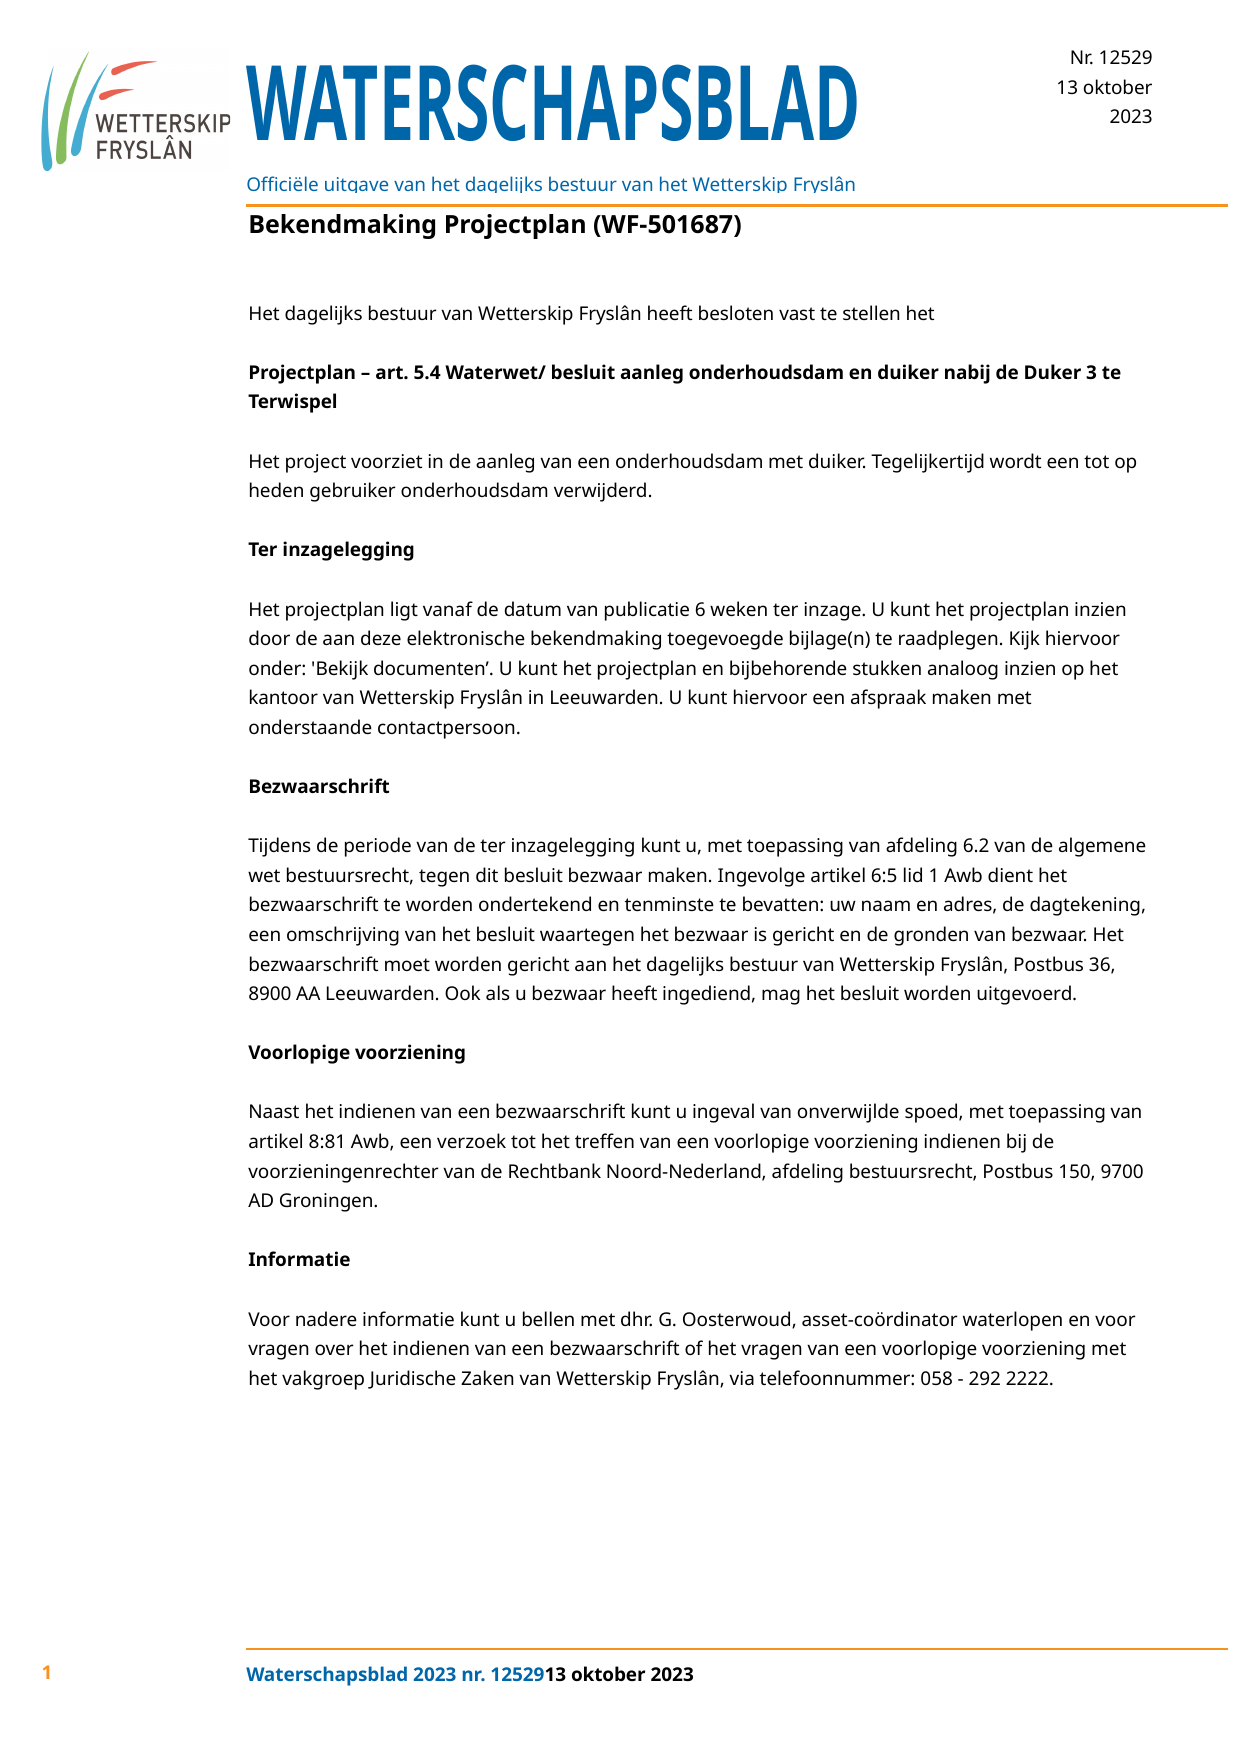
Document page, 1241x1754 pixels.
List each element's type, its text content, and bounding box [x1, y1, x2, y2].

text Projectplan – art. 5.4 Waterwet/ besluit aanleg onderhoudsdam en duiker nabij de Duker 3 te Terwispel [248, 359, 1152, 414]
text Bekendmaking Projectplan (WF-501687) [248, 207, 1152, 241]
text Informatie [248, 1247, 1152, 1272]
text Het projectplan ligt vanaf de datum van publicatie 6 weken ter inzage. U kunt het projectplan inzien door de aan deze elektronische bekendmaking toegevoegde bijlage(n) te raadplegen. Kijk hiervoor onder: 'Bekijk documenten’. U kunt het projectplan en bijbehorende stukken analoog inzien op het kantoor van Wetterskip Fryslân in Leeuwarden. U kunt hiervoor een afspraak maken met onderstaande contactpersoon. [248, 596, 1152, 740]
text Ter inzagelegging [248, 537, 1152, 562]
text Bezwaarschrift [248, 773, 1152, 799]
text Het project voorziet in de aanleg van een onderhoudsdam met duiker. Tegelijkertijd wordt een tot op heden gebruiker onderhoudsdam verwijderd. [248, 448, 1152, 503]
text Voorlopige voorziening [248, 1039, 1152, 1065]
text Het dagelijks bestuur van Wetterskip Fryslân heeft besloten vast te stellen het [248, 300, 1152, 326]
picture [41, 47, 231, 172]
text Voor nadere informatie kunt u bellen met dhr. G. Oosterwoud, asset-coördinator waterlopen en voor vragen over het indienen van een bezwaarschrift of het vragen van een voorlopige voorziening met het vakgroep Juridische Zaken van Wetterskip Fryslân, via telefoonnummer: 058 - 292 2222. [248, 1306, 1152, 1391]
text Tijdens de periode van de ter inzagelegging kunt u, met toepassing van afdeling 6.2 van de algemene wet bestuursrecht, tegen dit besluit bezwaar maken. Ingevolge artikel 6:5 lid 1 Awb dient het bezwaarschrift te worden ondertekend en tenminste te bevatten: uw naam en adres, de dagtekening, een omschrijving van het besluit waartegen het bezwaar is gericht en de gronden van bezwaar. Het bezwaarschrift moet worden gericht aan het dagelijks bestuur van Wetterskip Fryslân, Postbus 36, 8900 AA Leeuwarden. Ook als u bezwaar heeft ingediend, mag het besluit worden uitgevoerd. [248, 832, 1152, 1006]
text Naast het indienen van een bezwaarschrift kunt u ingeval van onverwijlde spoed, met toepassing van artikel 8:81 Awb, een verzoek tot het treffen van een voorlopige voorziening indienen bij de voorzieningenrechter van de Rechtbank Noord-Nederland, afdeling bestuursrecht, Postbus 150, 9700 AD Groningen. [248, 1099, 1152, 1213]
